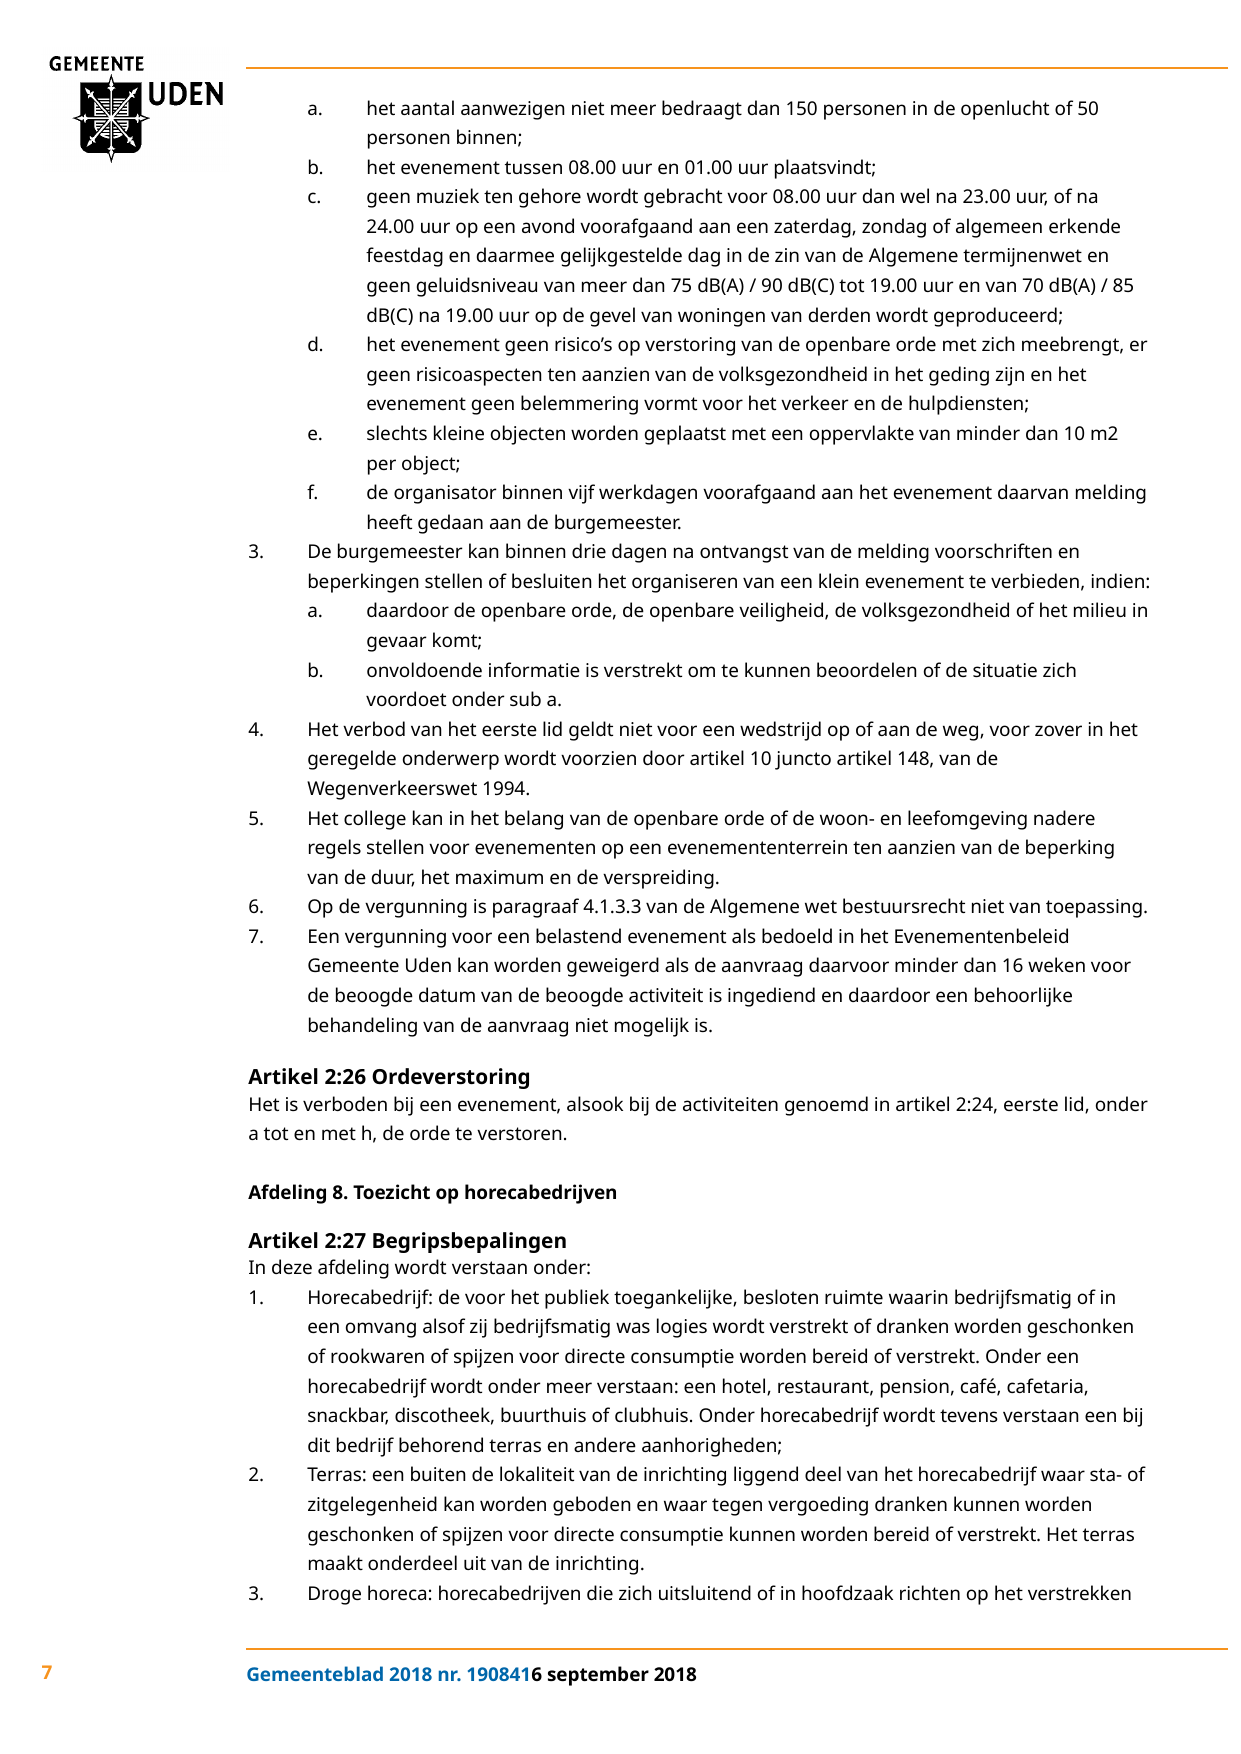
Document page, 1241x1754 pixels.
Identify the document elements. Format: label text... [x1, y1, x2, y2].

text Het is verboden bij een evenement, alsook bij de activiteiten genoemd in artikel 2:24, eerste lid, onder a tot en met h, de orde te verstoren. [248, 1091, 1152, 1146]
list geen muziek ten gehore wordt gebracht voor 08.00 uur dan wel na 23.00 uur, of na 24.00 uur op een avond voorafgaand aan een zaterdag, zondag of algemeen erkende feestdag en daarmee gelijkgestelde dag in de zin van de Algemene termijnenwet en geen geluidsniveau van meer dan 75 dB(A) / 90 dB(C) tot 19.00 uur en van 70 dB(A) / 85 dB(C) na 19.00 uur op de gevel van woningen van derden wordt geproduceerd; [307, 183, 1152, 328]
list Terras: een buiten de lokaliteit van de inrichting liggend deel van het horecabedrijf waar sta- of zitgelegenheid kan worden geboden en waar tegen vergoeding dranken kunnen worden geschonken of spijzen voor directe consumptie kunnen worden bereid of verstrekt. Het terras maakt onderdeel uit van de inrichting. [248, 1462, 1152, 1576]
list daardoor de openbare orde, de openbare veiligheid, de volksgezondheid of het milieu in gevaar komt; [307, 598, 1152, 653]
list Het verbod van het eerste lid geldt niet voor een wedstrijd op of aan de weg, voor zover in het geregelde onderwerp wordt voorzien door artikel 10 juncto artikel 148, van de Wegenverkeerswet 1994. [248, 716, 1152, 801]
list onvoldoende informatie is verstrekt om te kunnen beoordelen of de situatie zich voordoet onder sub a. [307, 657, 1152, 712]
list Op de vergunning is paragraaf 4.1.3.3 van de Algemene wet bestuursrecht niet van toepassing. [248, 893, 1152, 919]
list Droge horeca: horecabedrijven die zich uitsluitend of in hoofdzaak richten op het verstrekken [248, 1580, 1152, 1606]
text Afdeling 8. Toezicht op horecabedrijven [248, 1179, 1152, 1205]
text Artikel 2:27 Begripsbepalingen [248, 1226, 1152, 1254]
text Artikel 2:26 Ordeverstoring [248, 1062, 1152, 1091]
list Het college kan in het belang van de openbare orde of de woon- en leefomgeving nadere regels stellen voor evenementen op een evenemententerrein ten aanzien van de beperking van de duur, het maximum en de verspreiding. [248, 805, 1152, 890]
list het evenement tussen 08.00 uur en 01.00 uur plaatsvindt; [307, 154, 1152, 180]
picture [41, 47, 231, 172]
list de organisator binnen vijf werkdagen voorafgaand aan het evenement daarvan melding heeft gedaan aan de burgemeester. [307, 479, 1152, 535]
list het evenement geen risico’s op verstoring van de openbare orde met zich meebrengt, er geen risicoaspecten ten aanzien van de volksgezondheid in het geding zijn en het evenement geen belemmering vormt voor het verkeer en de hulpdiensten; [307, 331, 1152, 416]
text In deze afdeling wordt verstaan onder: [248, 1254, 1152, 1280]
list het aantal aanwezigen niet meer bedraagt dan 150 personen in de openlucht of 50 personen binnen; [307, 95, 1152, 150]
list Horecabedrijf: de voor het publiek toegankelijke, besloten ruimte waarin bedrijfsmatig of in een omvang alsof zij bedrijfsmatig was logies wordt verstrekt of dranken worden geschonken of rookwaren of spijzen voor directe consumptie worden bereid of verstrekt. Onder een horecabedrijf wordt onder meer verstaan: een hotel, restaurant, pension, café, cafetaria, snackbar, discotheek, buurthuis of clubhuis. Onder horecabedrijf wordt tevens verstaan een bij dit bedrijf behorend terras en andere aanhorigheden; [248, 1284, 1152, 1458]
list Een vergunning voor een belastend evenement als bedoeld in het Evenementenbeleid Gemeente Uden kan worden geweigerd als de aanvraag daarvoor minder dan 16 weken voor de beoogde datum van de beoogde activiteit is ingediend en daardoor een behoorlijke behandeling van de aanvraag niet mogelijk is. [248, 923, 1152, 1038]
list slechts kleine objecten worden geplaatst met een oppervlakte van minder dan 10 m2 per object; [307, 420, 1152, 476]
list De burgemeester kan binnen drie dagen na ontvangst van de melding voorschriften en beperkingen stellen of besluiten het organiseren van een klein evenement te verbieden, indien: [248, 538, 1152, 594]
